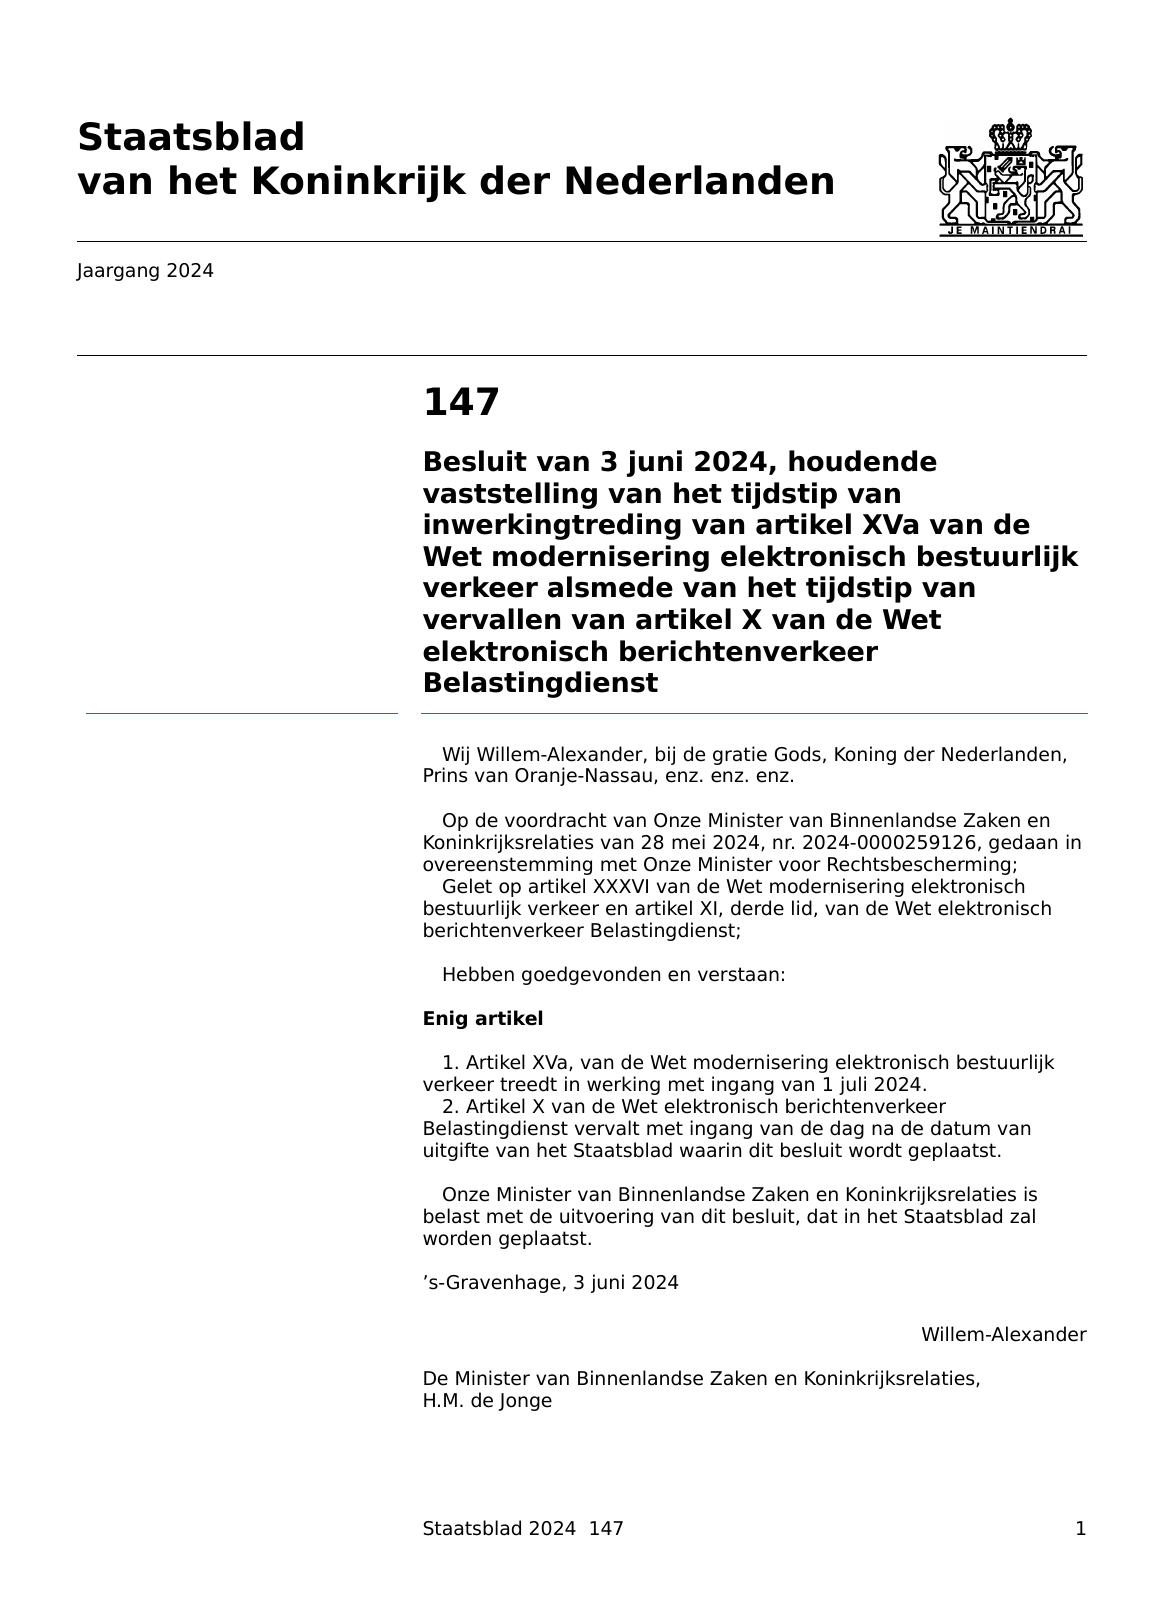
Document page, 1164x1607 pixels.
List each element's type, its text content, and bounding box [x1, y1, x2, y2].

subtitle Enig artikel [422, 1008, 1087, 1030]
text De Minister van Binnenlandse Zaken en Koninkrijksrelaties, H.M. de Jonge [422, 1368, 1087, 1412]
text 2. Artikel X van de Wet elektronisch berichtenverkeer Belastingdienst vervalt met ingang van de dag na de datum van uitgifte van het Staatsblad waarin dit besluit wordt geplaatst. [422, 1096, 1087, 1162]
table_header Staatsblad van het Koninkrijk der Nederlanden [77, 100, 886, 241]
text 1. Artikel XVa, van de Wet modernisering elektronisch bestuurlijk verkeer treedt in werking met ingang van 1 juli 2024. [422, 1052, 1087, 1096]
text Onze Minister van Binnenlandse Zaken en Koninkrijksrelaties is belast met de uitvoering van dit besluit, dat in het Staatsblad zal worden geplaatst. [422, 1184, 1087, 1250]
text Hebben goedgevonden en verstaan: [422, 964, 1087, 986]
text Wij Willem-Alexander, bij de gratie Gods, Koning der Nederlanden, Prins van Oranje-Nassau, enz. enz. enz. [422, 743, 1087, 787]
text Gelet op artikel XXXVI van de Wet modernisering elektronisch bestuurlijk verkeer en artikel XI, derde lid, van de Wet elektronisch berichtenverkeer Belastingdienst; [422, 876, 1087, 941]
table_cell Jaargang 2024 [77, 242, 1087, 355]
picture [936, 115, 1087, 240]
text Op de voordracht van Onze Minister van Binnenlandse Zaken en Koninkrijksrelaties van 28 mei 2024, nr. 2024-0000259126, gedaan in overeenstemming met Onze Minister voor Rechtsbescherming; [422, 809, 1087, 876]
text ’s-Gravenhage, 3 juni 2024 [422, 1272, 1087, 1294]
text Besluit van 3 juni 2024, houdende vaststelling van het tijdstip van inwerkingtreding van artikel XVa van de Wet modernisering elektronisch bestuurlijk verkeer alsmede van het tijdstip van vervallen van artikel X van de Wet elektronisch berichtenverkeer Belastingdienst [422, 447, 1087, 699]
table_header [886, 100, 1087, 241]
subtitle 147 [422, 381, 1087, 424]
text Willem-Alexander [422, 1324, 1087, 1346]
